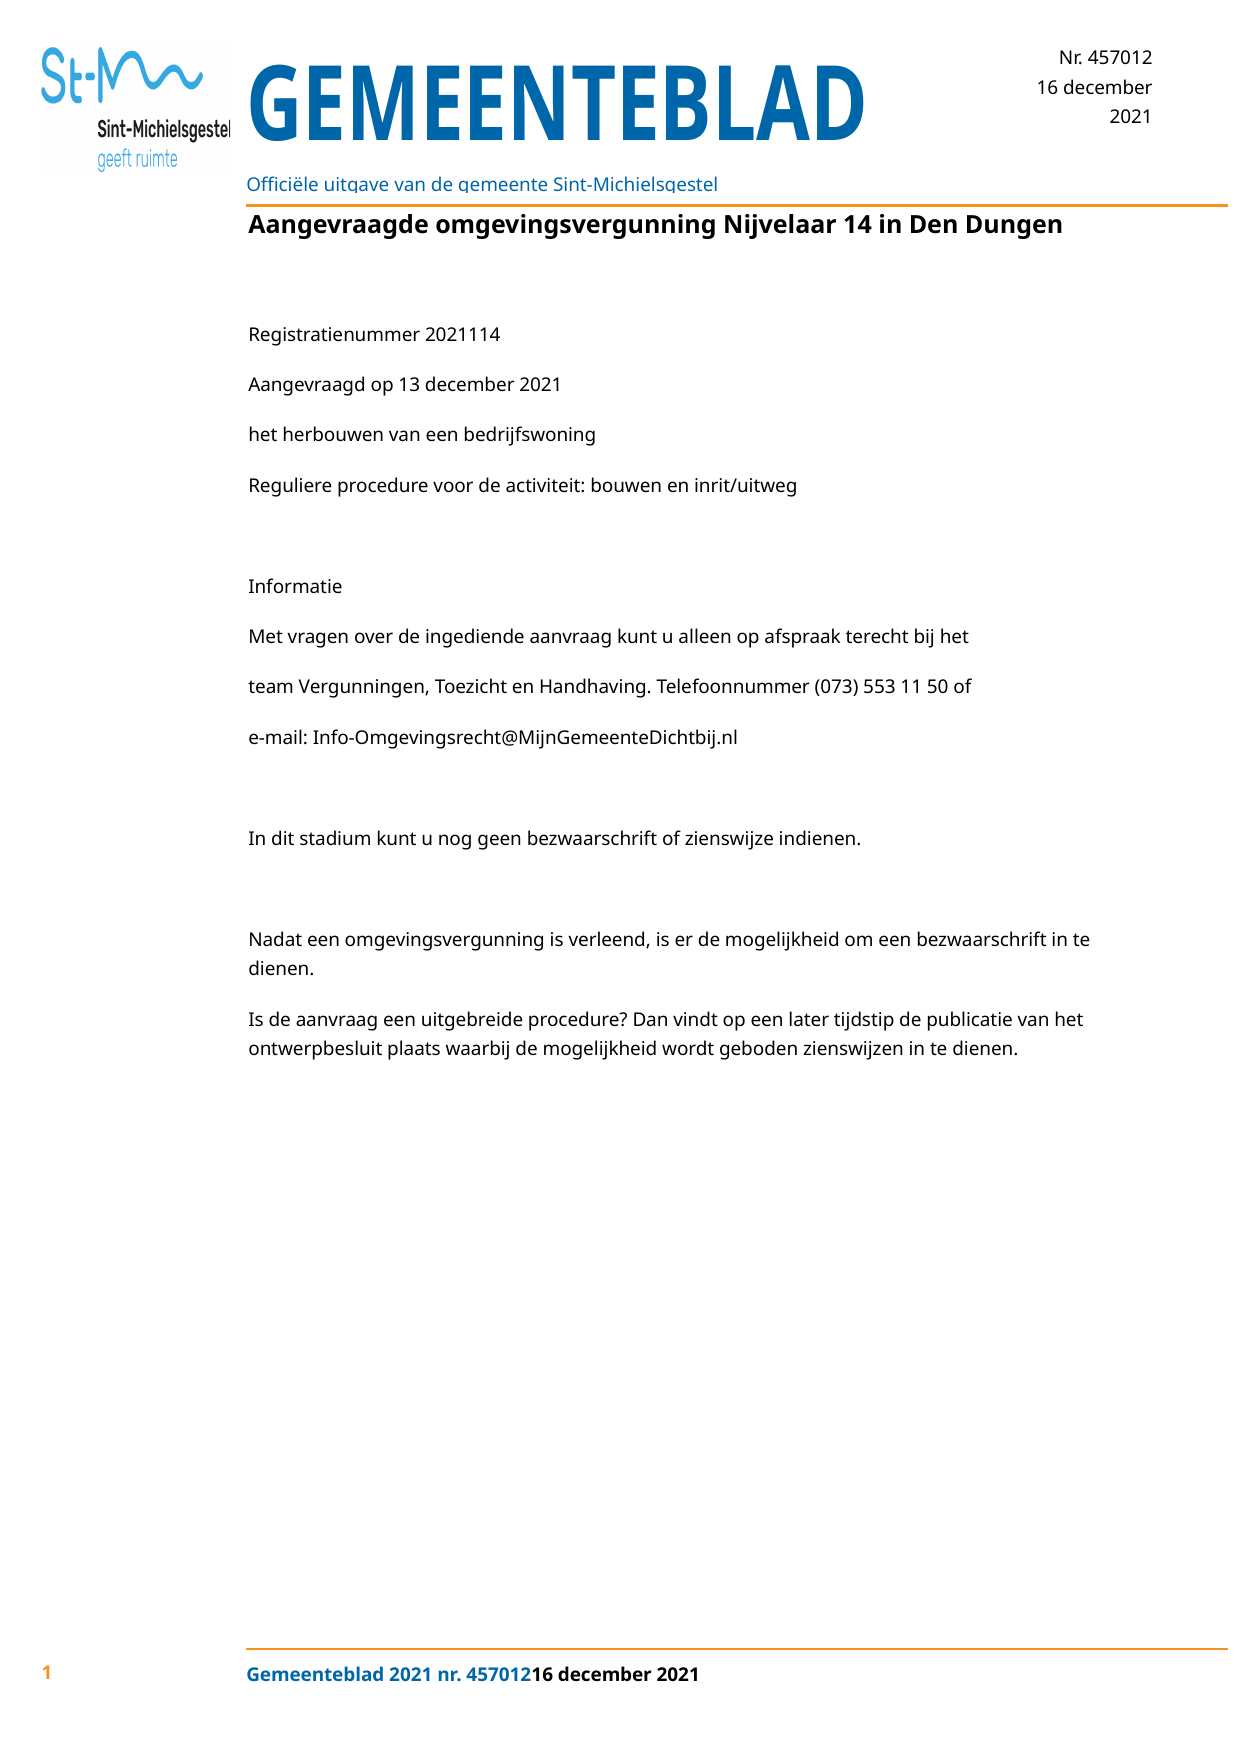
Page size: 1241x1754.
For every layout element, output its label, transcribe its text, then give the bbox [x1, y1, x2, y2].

text In dit stadium kunt u nog geen bezwaarschrift of zienswijze indienen. [248, 825, 1152, 851]
text Reguliere procedure voor de activiteit: bouwen en inrit/uitweg [248, 472, 1152, 498]
text Registratienummer 2021114 [248, 321, 1152, 346]
text Nadat een omgevingsvergunning is verleend, is er de mogelijkheid om een bezwaarschrift in te dienen. [248, 926, 1152, 981]
text e-mail: Info-Omgevingsrecht@MijnGemeenteDichtbij.nl [248, 724, 1152, 750]
text Aangevraagde omgevingsvergunning Nijvelaar 14 in Den Dungen [248, 207, 1152, 241]
text het herbouwen van een bedrijfswoning [248, 422, 1152, 447]
text Met vragen over de ingediende aanvraag kunt u alleen op afspraak terecht bij het [248, 623, 1152, 649]
picture [41, 47, 231, 172]
text team Vergunningen, Toezicht en Handhaving. Telefoonnummer (073) 553 11 50 of [248, 674, 1152, 699]
text Is de aanvraag een uitgebreide procedure? Dan vindt op een later tijdstip de publicatie van het ontwerpbesluit plaats waarbij de mogelijkheid wordt geboden zienswijzen in te dienen. [248, 1006, 1152, 1061]
text Informatie [248, 573, 1152, 598]
text Aangevraagd op 13 december 2021 [248, 371, 1152, 397]
